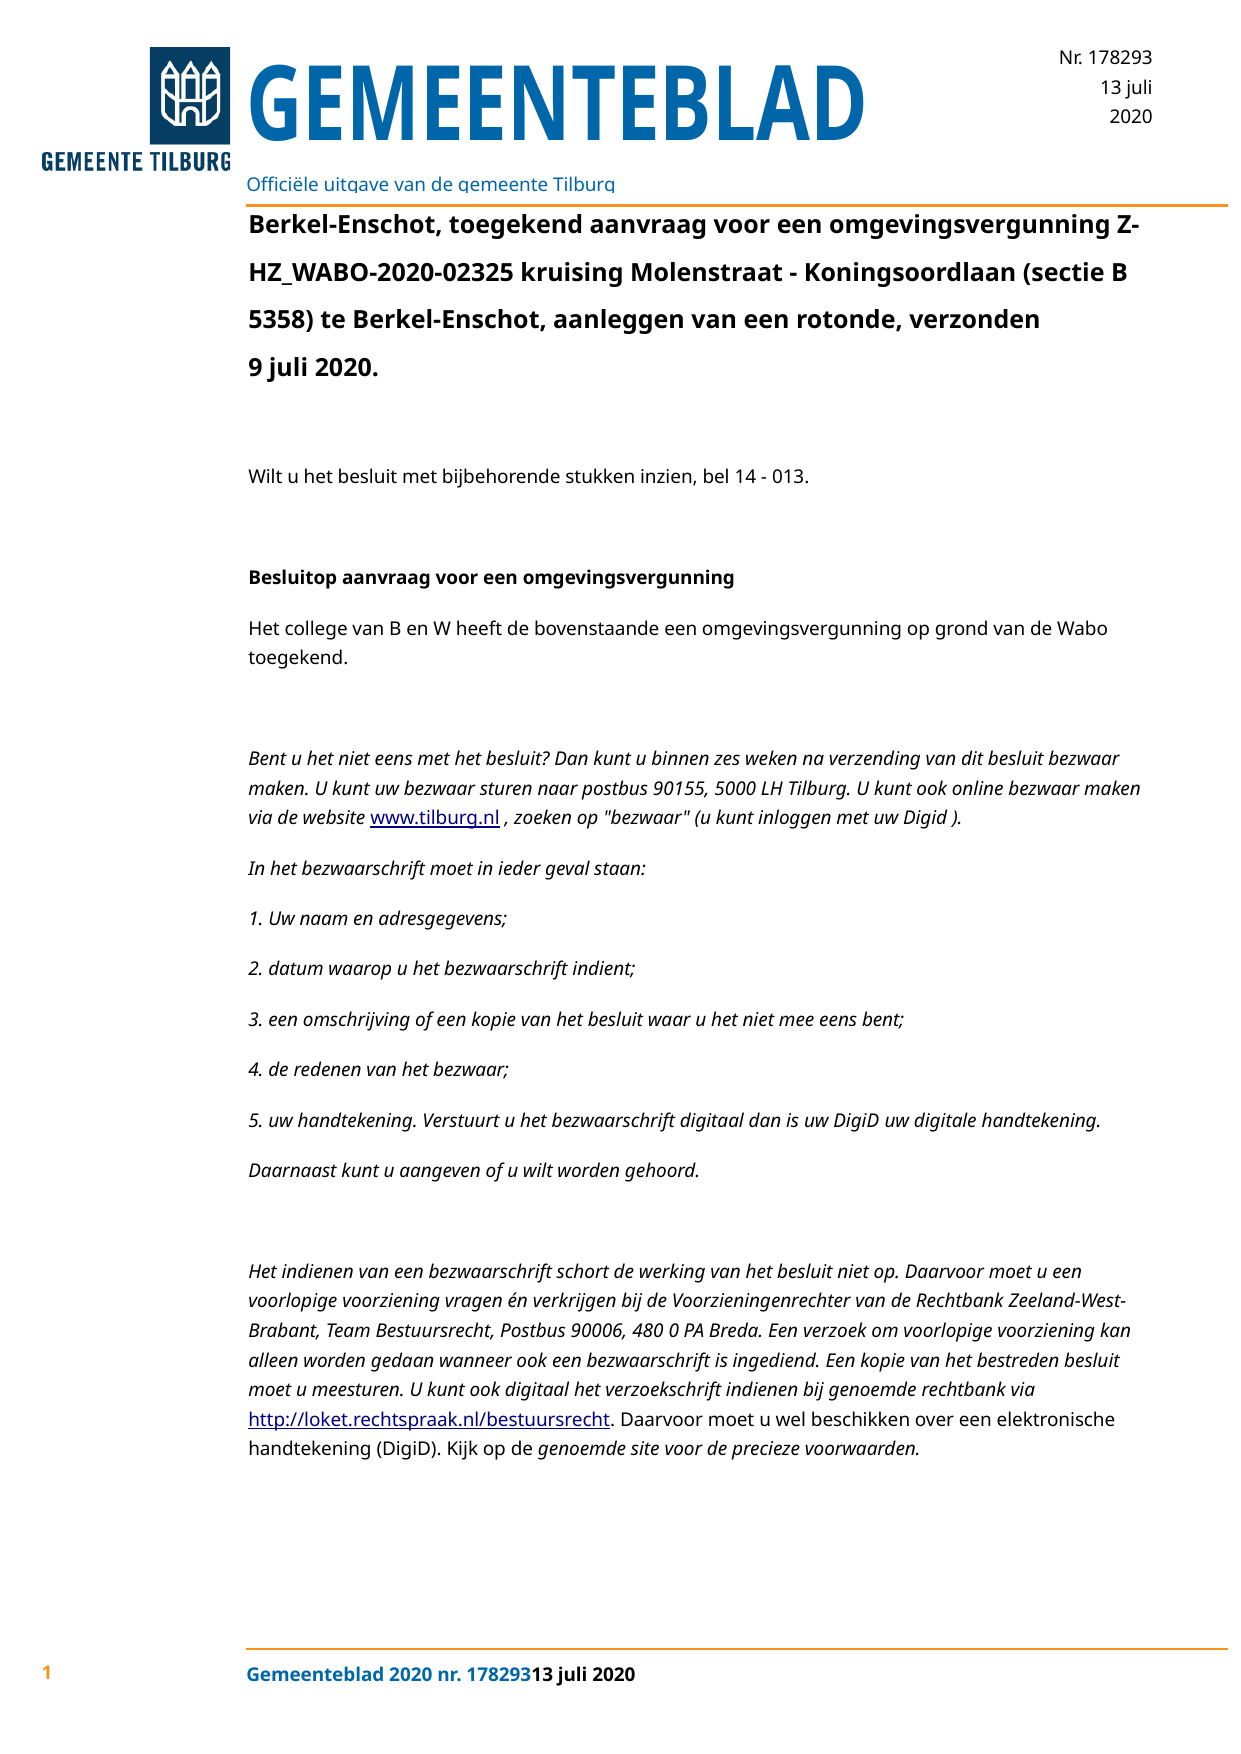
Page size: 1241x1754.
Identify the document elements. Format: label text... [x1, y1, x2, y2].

text 1. Uw naam en adresgegevens; [248, 905, 1152, 931]
text 3. een omschrijving of een kopie van het besluit waar u het niet mee eens bent; [248, 1006, 1152, 1032]
text Besluitop aanvraag voor een omgevingsvergunning [248, 564, 1152, 590]
text Het indienen van een bezwaarschrift schort de werking van het besluit niet op. Daarvoor moet u een voorlopige voorziening vragen én verkrijgen bij de Voorzieningenrechter van de Rechtbank Zeeland-West-Brabant, Team Bestuursrecht, Postbus 90006, 480 0 PA Breda. Een verzoek om voorlopige voorziening kan alleen worden gedaan wanneer ook een bezwaarschrift is ingediend. Een kopie van het bestreden besluit moet u meesturen. U kunt ook digitaal het verzoekschrift indienen bij genoemde rechtbank via http://loket.rechtspraak.nl/bestuursrecht. Daarvoor moet u wel beschikken over een elektronische handtekening (DigiD). Kijk op de genoemde site voor de precieze voorwaarden. [248, 1258, 1152, 1461]
text Daarnaast kunt u aangeven of u wilt worden gehoord. [248, 1157, 1152, 1183]
text Berkel-Enschot, toegekend aanvraag voor een omgevingsvergunning Z-HZ_WABO-2020-02325 kruising Molenstraat - Koningsoordlaan (sectie B 5358) te Berkel-Enschot, aanleggen van een rotonde, verzonden 9 juli 2020. [248, 207, 1152, 384]
text 4. de redenen van het bezwaar; [248, 1056, 1152, 1082]
text Bent u het niet eens met het besluit? Dan kunt u binnen zes weken na verzending van dit besluit bezwaar maken. U kunt uw bezwaar sturen naar postbus 90155, 5000 LH Tilburg. U kunt ook online bezwaar maken via de website www.tilburg.nl , zoeken op "bezwaar" (u kunt inloggen met uw Digid ). [248, 745, 1152, 830]
text 5. uw handtekening. Verstuurt u het bezwaarschrift digitaal dan is uw DigiD uw digitale handtekening. [248, 1107, 1152, 1133]
text Het college van B en W heeft de bovenstaande een omgevingsvergunning op grond van de Wabo toegekend. [248, 615, 1152, 670]
text 2. datum waarop u het bezwaarschrift indient; [248, 956, 1152, 981]
text Wilt u het besluit met bijbehorende stukken inzien, bel 14 - 013. [248, 463, 1152, 489]
text In het bezwaarschrift moet in ieder geval staan: [248, 855, 1152, 881]
picture [41, 47, 231, 172]
